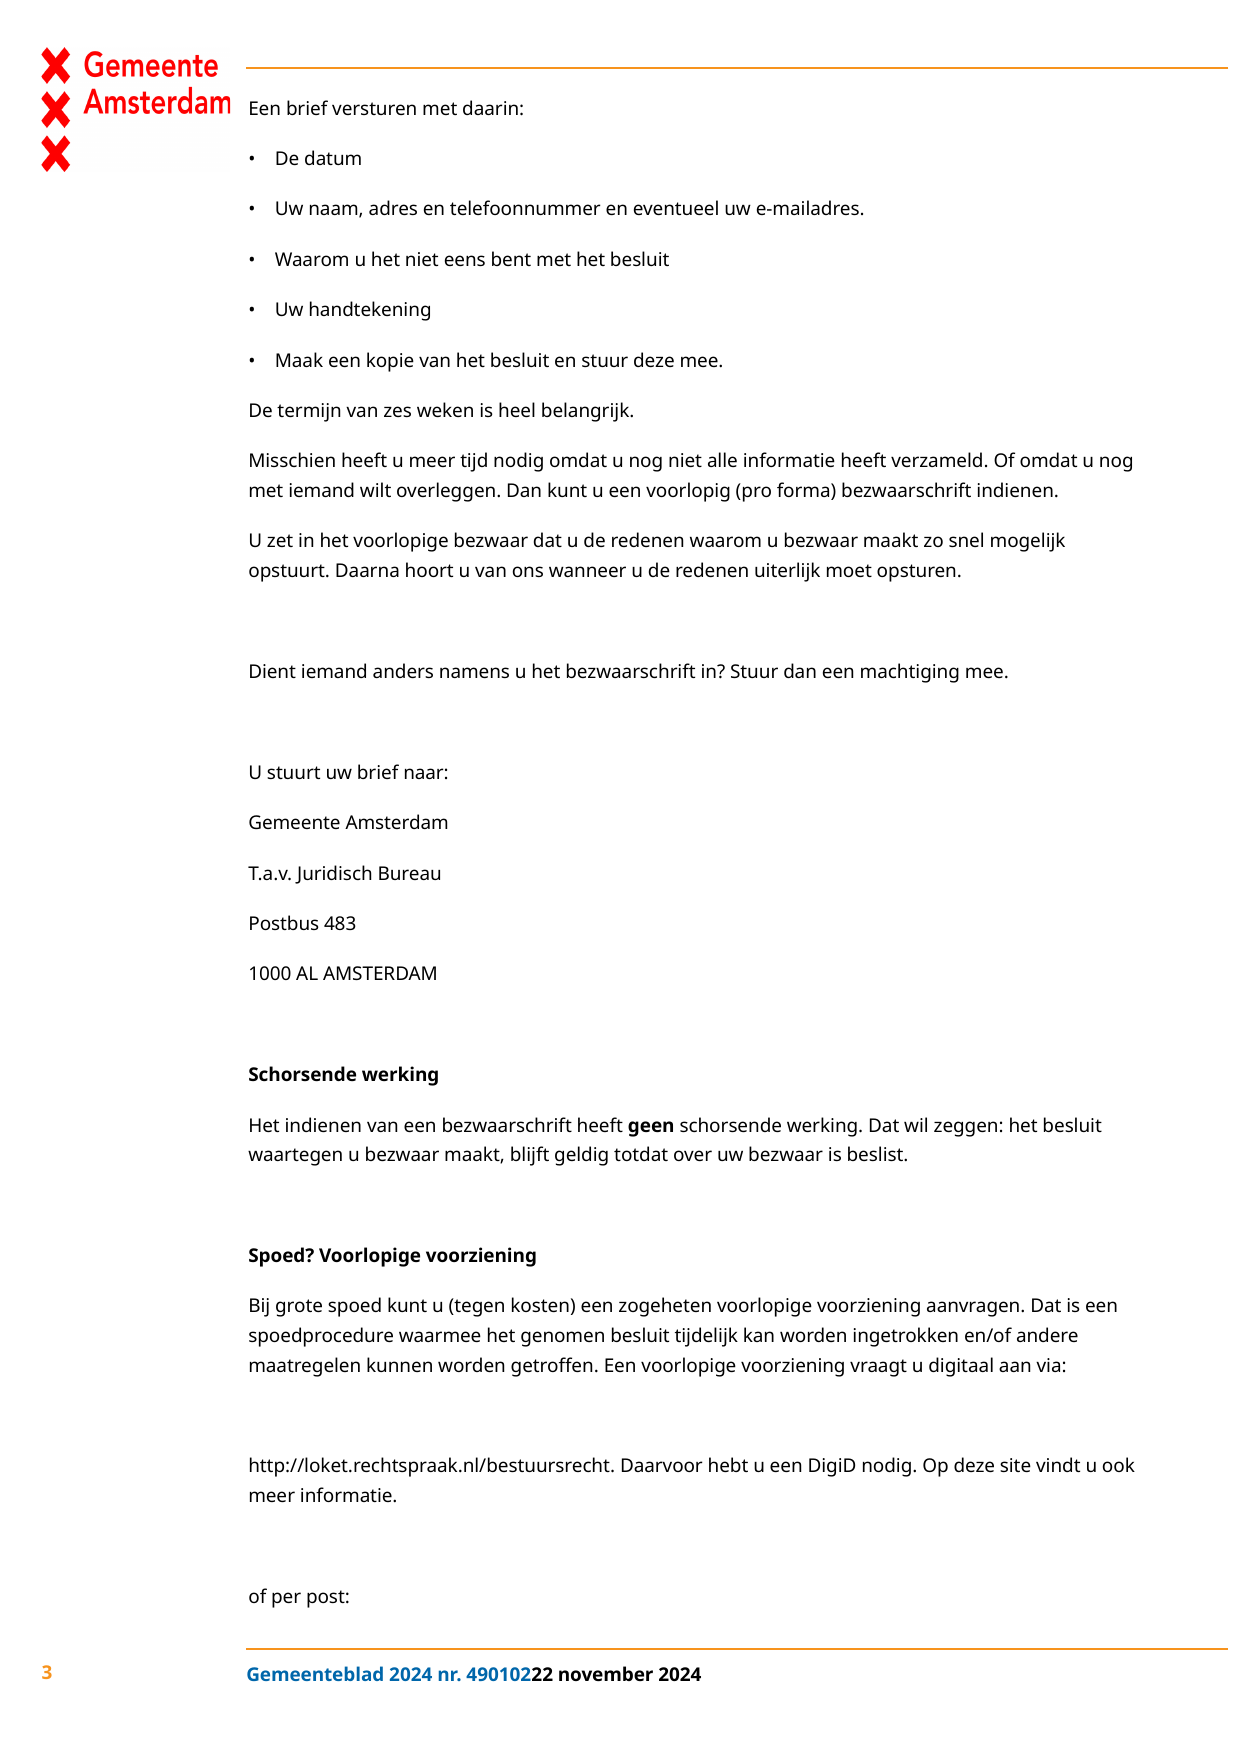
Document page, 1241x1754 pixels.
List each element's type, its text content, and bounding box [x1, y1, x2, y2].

text Misschien heeft u meer tijd nodig omdat u nog niet alle informatie heeft verzameld. Of omdat u nog met iemand wilt overleggen. Dan kunt u een voorlopig (pro forma) bezwaarschrift indienen. [248, 448, 1152, 503]
text T.a.v. Juridisch Bureau [248, 860, 1152, 886]
picture [41, 47, 231, 172]
text 1000 AL AMSTERDAM [248, 961, 1152, 986]
text Spoed? Voorlopige voorziening [248, 1242, 1152, 1268]
text • Maak een kopie van het besluit en stuur deze mee. [248, 347, 1152, 373]
text Postbus 483 [248, 910, 1152, 936]
text Schorsende werking [248, 1061, 1152, 1087]
text U stuurt uw brief naar: [248, 759, 1152, 785]
text • Uw handtekening [248, 296, 1152, 322]
text Het indienen van een bezwaarschrift heeft geen schorsende werking. Dat wil zeggen: het besluit waartegen u bezwaar maakt, blijft geldig totdat over uw bezwaar is beslist. [248, 1112, 1152, 1167]
text Gemeente Amsterdam [248, 809, 1152, 835]
text • De datum [248, 145, 1152, 171]
text Bij grote spoed kunt u (tegen kosten) een zogeheten voorlopige voorziening aanvragen. Dat is een spoedprocedure waarmee het genomen besluit tijdelijk kan worden ingetrokken en/of andere maatregelen kunnen worden getroffen. Een voorlopige voorziening vraagt u digitaal aan via: [248, 1293, 1152, 1378]
text Dient iemand anders namens u het bezwaarschrift in? Stuur dan een machtiging mee. [248, 658, 1152, 684]
text • Waarom u het niet eens bent met het besluit [248, 246, 1152, 272]
text Een brief versturen met daarin: [248, 95, 1152, 121]
text http://loket.rechtspraak.nl/bestuursrecht. Daarvoor hebt u een DigiD nodig. Op deze site vindt u ook meer informatie. [248, 1453, 1152, 1508]
text U zet in het voorlopige bezwaar dat u de redenen waarom u bezwaar maakt zo snel mogelijk opstuurt. Daarna hoort u van ons wanneer u de redenen uiterlijk moet opsturen. [248, 528, 1152, 583]
text De termijn van zes weken is heel belangrijk. [248, 397, 1152, 423]
text of per post: [248, 1583, 1152, 1609]
text • Uw naam, adres en telefoonnummer en eventueel uw e-mailadres. [248, 196, 1152, 221]
